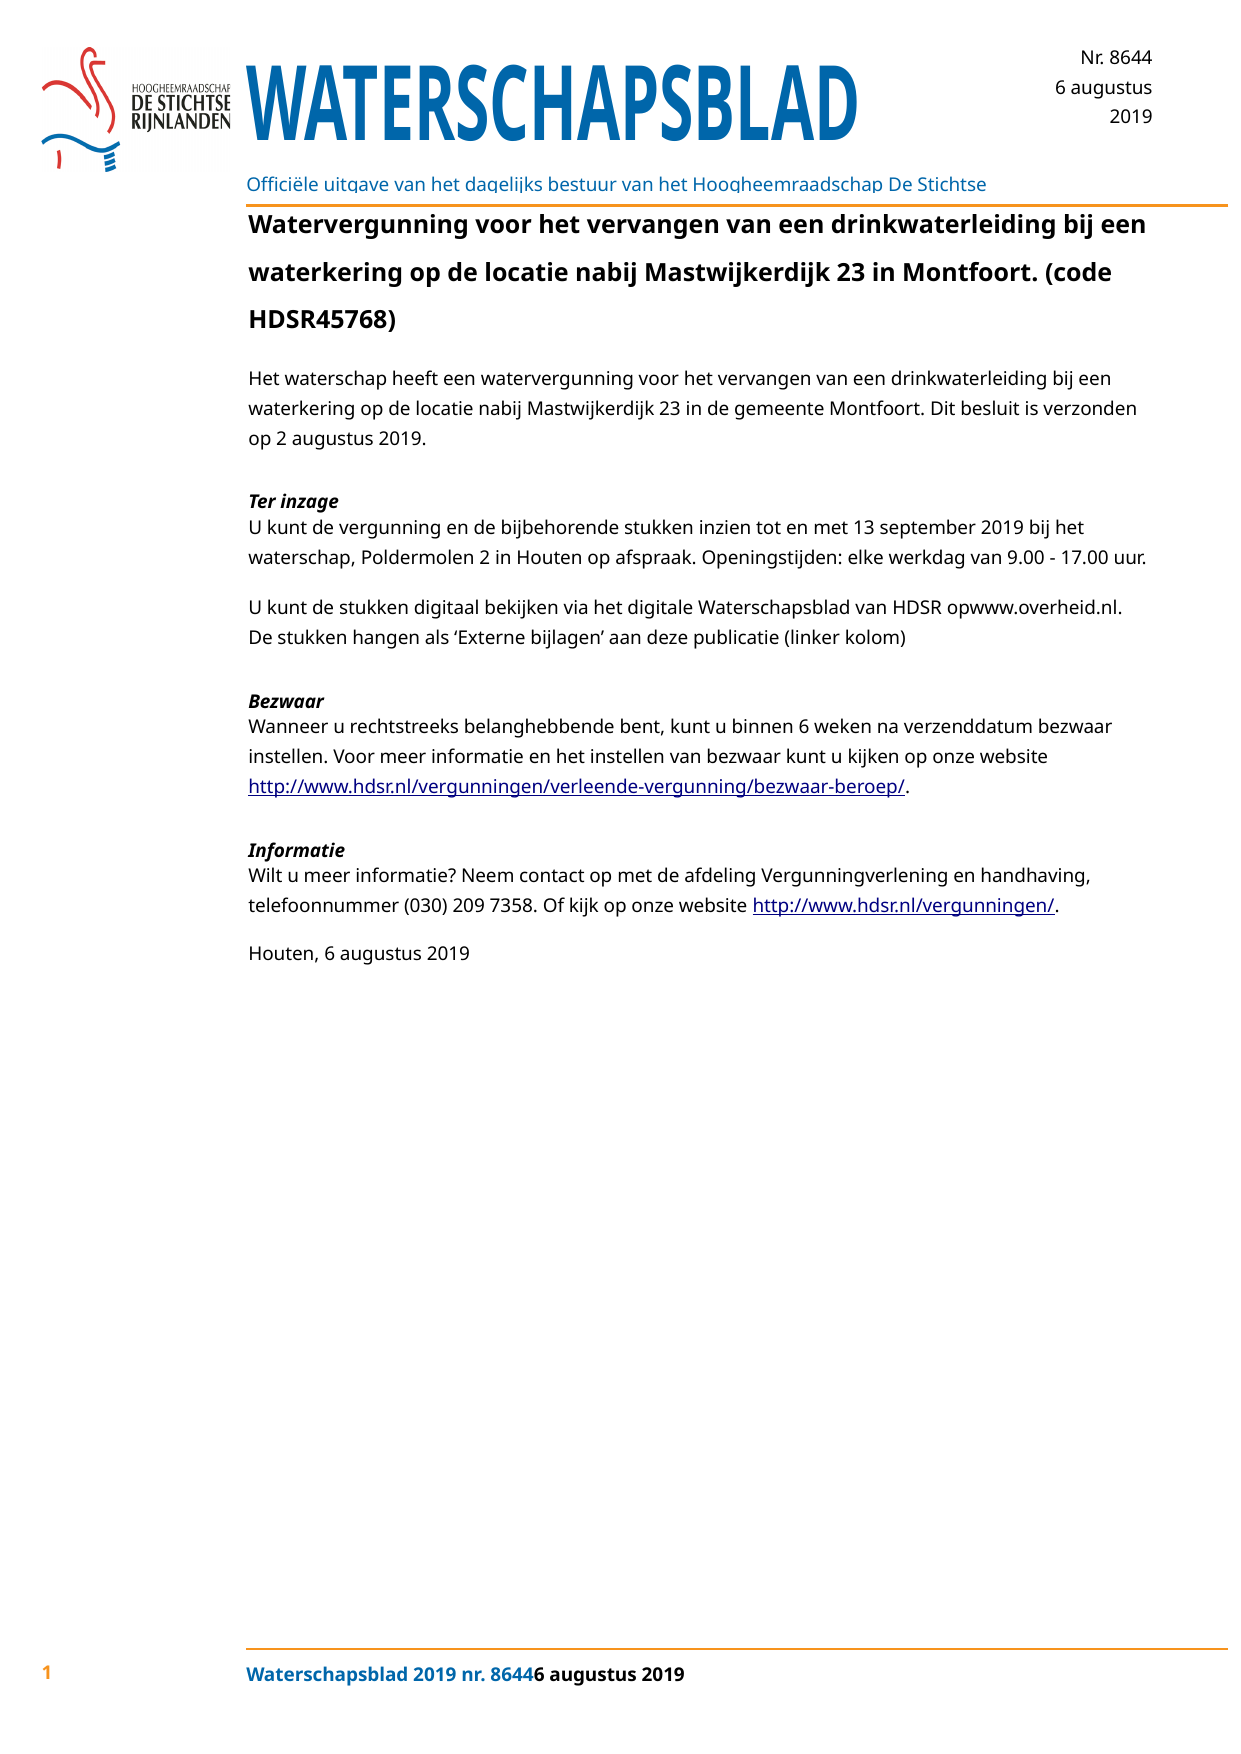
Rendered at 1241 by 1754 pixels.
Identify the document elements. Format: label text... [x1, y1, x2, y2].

text Houten, 6 augustus 2019 [248, 940, 1152, 966]
picture [41, 47, 231, 172]
text Watervergunning voor het vervangen van een drinkwaterleiding bij een waterkering op de locatie nabij Mastwijkerdijk 23 in Montfoort. (code HDSR45768) [248, 207, 1152, 336]
text Het waterschap heeft een watervergunning voor het vervangen van een drinkwaterleiding bij een waterkering op de locatie nabij Mastwijkerdijk 23 in de gemeente Montfoort. Dit besluit is verzonden op 2 augustus 2019. [248, 366, 1152, 450]
text U kunt de stukken digitaal bekijken via het digitale Waterschapsblad van HDSR opwww.overheid.nl. De stukken hangen als ‘Externe bijlagen’ aan deze publicatie (linker kolom) [248, 594, 1152, 650]
text Ter inzage [248, 489, 1152, 514]
text Wanneer u rechtstreeks belanghebbende bent, kunt u binnen 6 weken na verzenddatum bezwaar instellen. Voor meer informatie en het instellen van bezwaar kunt u kijken op onze website http://www.hdsr.nl/vergunningen/verleende-vergunning/bezwaar-beroep/. [248, 714, 1152, 798]
text U kunt de vergunning en de bijbehorende stukken inzien tot en met 13 september 2019 bij het waterschap, Poldermolen 2 in Houten op afspraak. Openingstijden: elke werkdag van 9.00 - 17.00 uur. [248, 514, 1152, 570]
text Bezwaar [248, 688, 1152, 714]
text Wilt u meer informatie? Neem contact op met de afdeling Vergunningverlening en handhaving, telefoonnummer (030) 209 7358. Of kijk op onze website http://www.hdsr.nl/vergunningen/. [248, 862, 1152, 918]
text Informatie [248, 837, 1152, 862]
